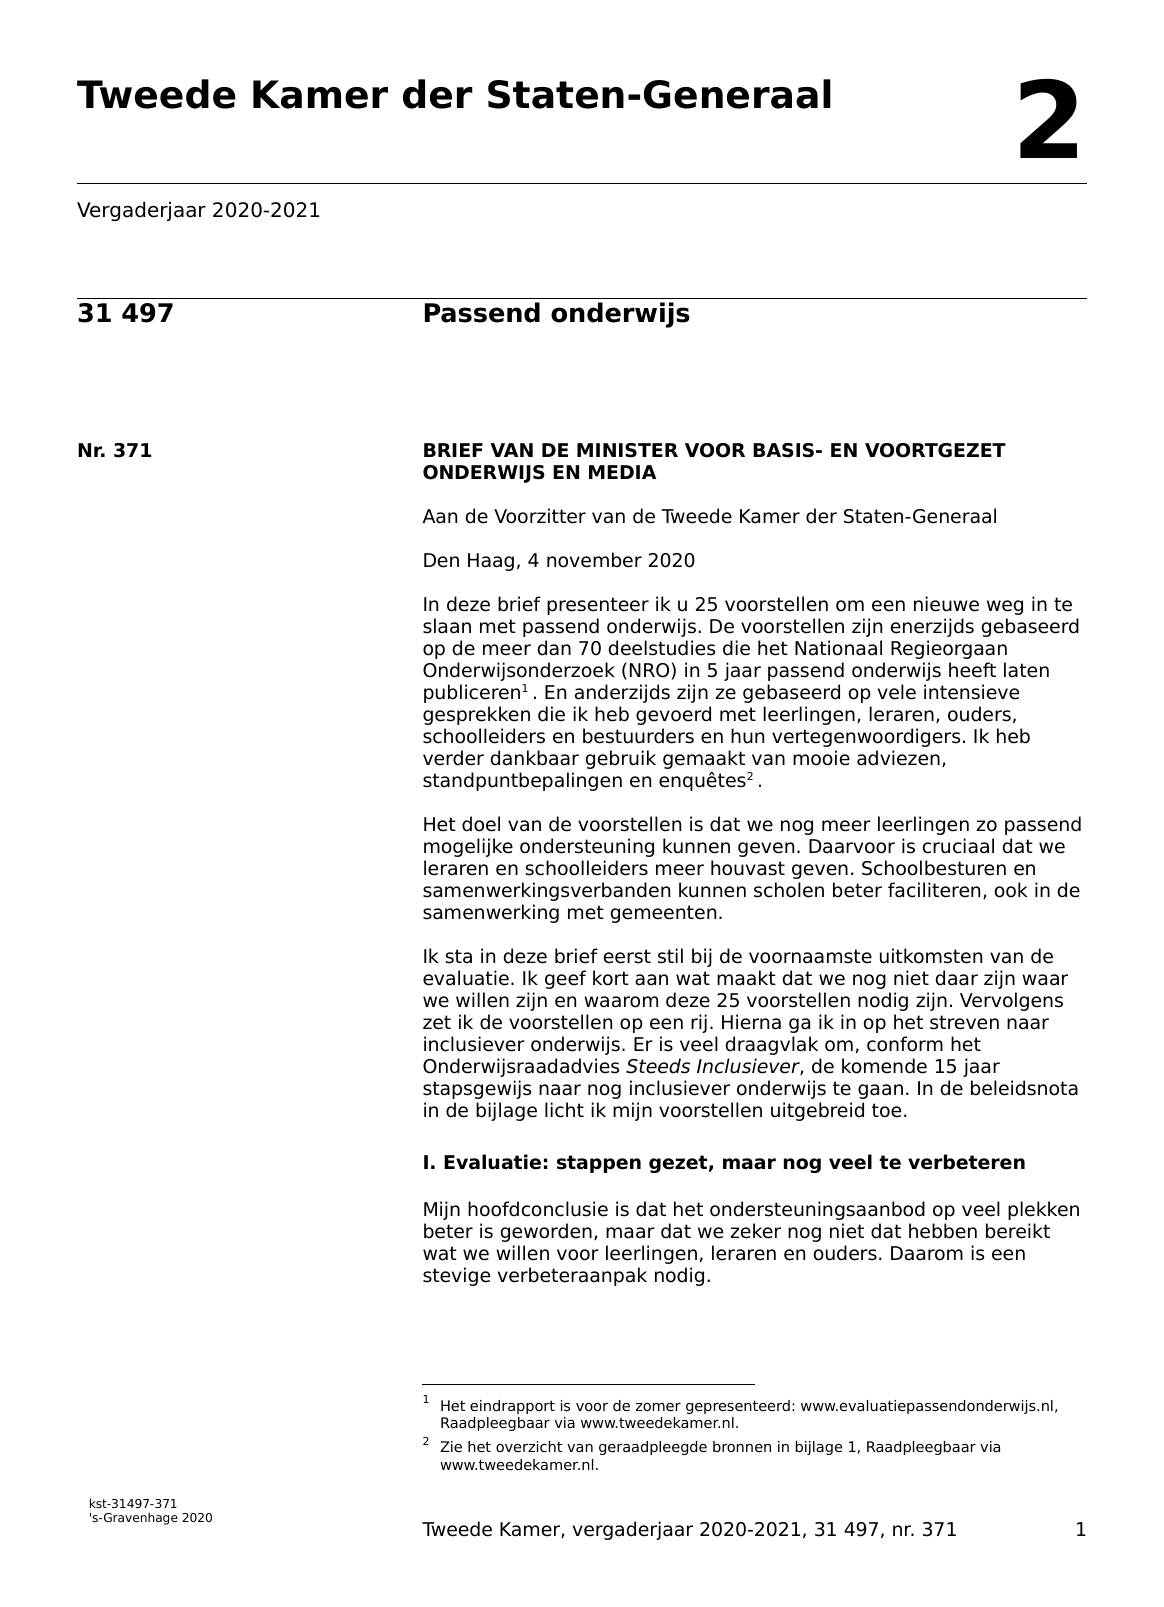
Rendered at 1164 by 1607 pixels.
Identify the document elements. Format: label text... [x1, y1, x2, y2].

subtitle Nr. 371 BRIEF VAN DE MINISTER VOOR BASIS- EN VOORTGEZET ONDERWIJS EN MEDIA [77, 440, 1087, 484]
text Aan de Voorzitter van de Tweede Kamer der Staten-Generaal [422, 506, 1087, 528]
subtitle I. Evaluatie: stappen gezet, maar nog veel te verbeteren [422, 1152, 1087, 1174]
text Ik sta in deze brief eerst stil bij de voornaamste uitkomsten van de evaluatie. Ik geef kort aan wat maakt dat we nog niet daar zijn waar we willen zijn en waarom deze 25 voorstellen nodig zijn. Vervolgens zet ik de voorstellen op een rij. Hierna ga ik in op het streven naar inclusiever onderwijs. Er is veel draagvlak om, conform het Onderwijsraadadvies Steeds Inclusiever, de komende 15 jaar stapsgewijs naar nog inclusiever onderwijs te gaan. In de beleidsnota in de bijlage licht ik mijn voorstellen uitgebreid toe. [422, 946, 1087, 1122]
text In deze brief presenteer ik u 25 voorstellen om een nieuwe weg in te slaan met passend onderwijs. De voorstellen zijn enerzijds gebaseerd op de meer dan 70 deelstudies die het Nationaal Regieorgaan Onderwijsonderzoek (NRO) in 5 jaar passend onderwijs heeft laten publiceren. En anderzijds zijn ze gebaseerd op vele intensieve gesprekken die ik heb gevoerd met leerlingen, leraren, ouders, schoolleiders en bestuurders en hun vertegenwoordigers. Ik heb verder dankbaar gebruik gemaakt van mooie adviezen, standpuntbepalingen en enquêtes. [422, 594, 1087, 792]
table_header 2 [886, 59, 1087, 183]
text Den Haag, 4 november 2020 [422, 550, 1087, 572]
text Het doel van de voorstellen is dat we nog meer leerlingen zo passend mogelijke ondersteuning kunnen geven. Daarvoor is cruciaal dat we leraren en schoolleiders meer houvast geven. Schoolbesturen en samenwerkingsverbanden kunnen scholen beter faciliteren, ook in de samenwerking met gemeenten. [422, 814, 1087, 924]
text kst-31497-371 [88, 1497, 323, 1511]
text 's-Gravenhage 2020 [88, 1511, 323, 1525]
text Mijn hoofdconclusie is dat het ondersteuningsaanbod op veel plekken beter is geworden, maar dat we zeker nog niet dat hebben bereikt wat we willen voor leerlingen, leraren en ouders. Daarom is een stevige verbeteraanpak nodig. [422, 1199, 1087, 1287]
table_cell Vergaderjaar 2020-2021 [77, 184, 1087, 298]
subtitle 31 497 Passend onderwijs [77, 299, 1087, 329]
text Zie het overzicht van geraadpleegde bronnen in bijlage 1, Raadpleegbaar via www.tweedekamer.nl. [422, 1435, 1087, 1474]
table_header Tweede Kamer der Staten-Generaal [77, 59, 886, 183]
text Het eindrapport is voor de zomer gepresenteerd: www.evaluatiepassendonderwijs.nl, Raadpleegbaar via www.tweedekamer.nl. [422, 1393, 1087, 1432]
